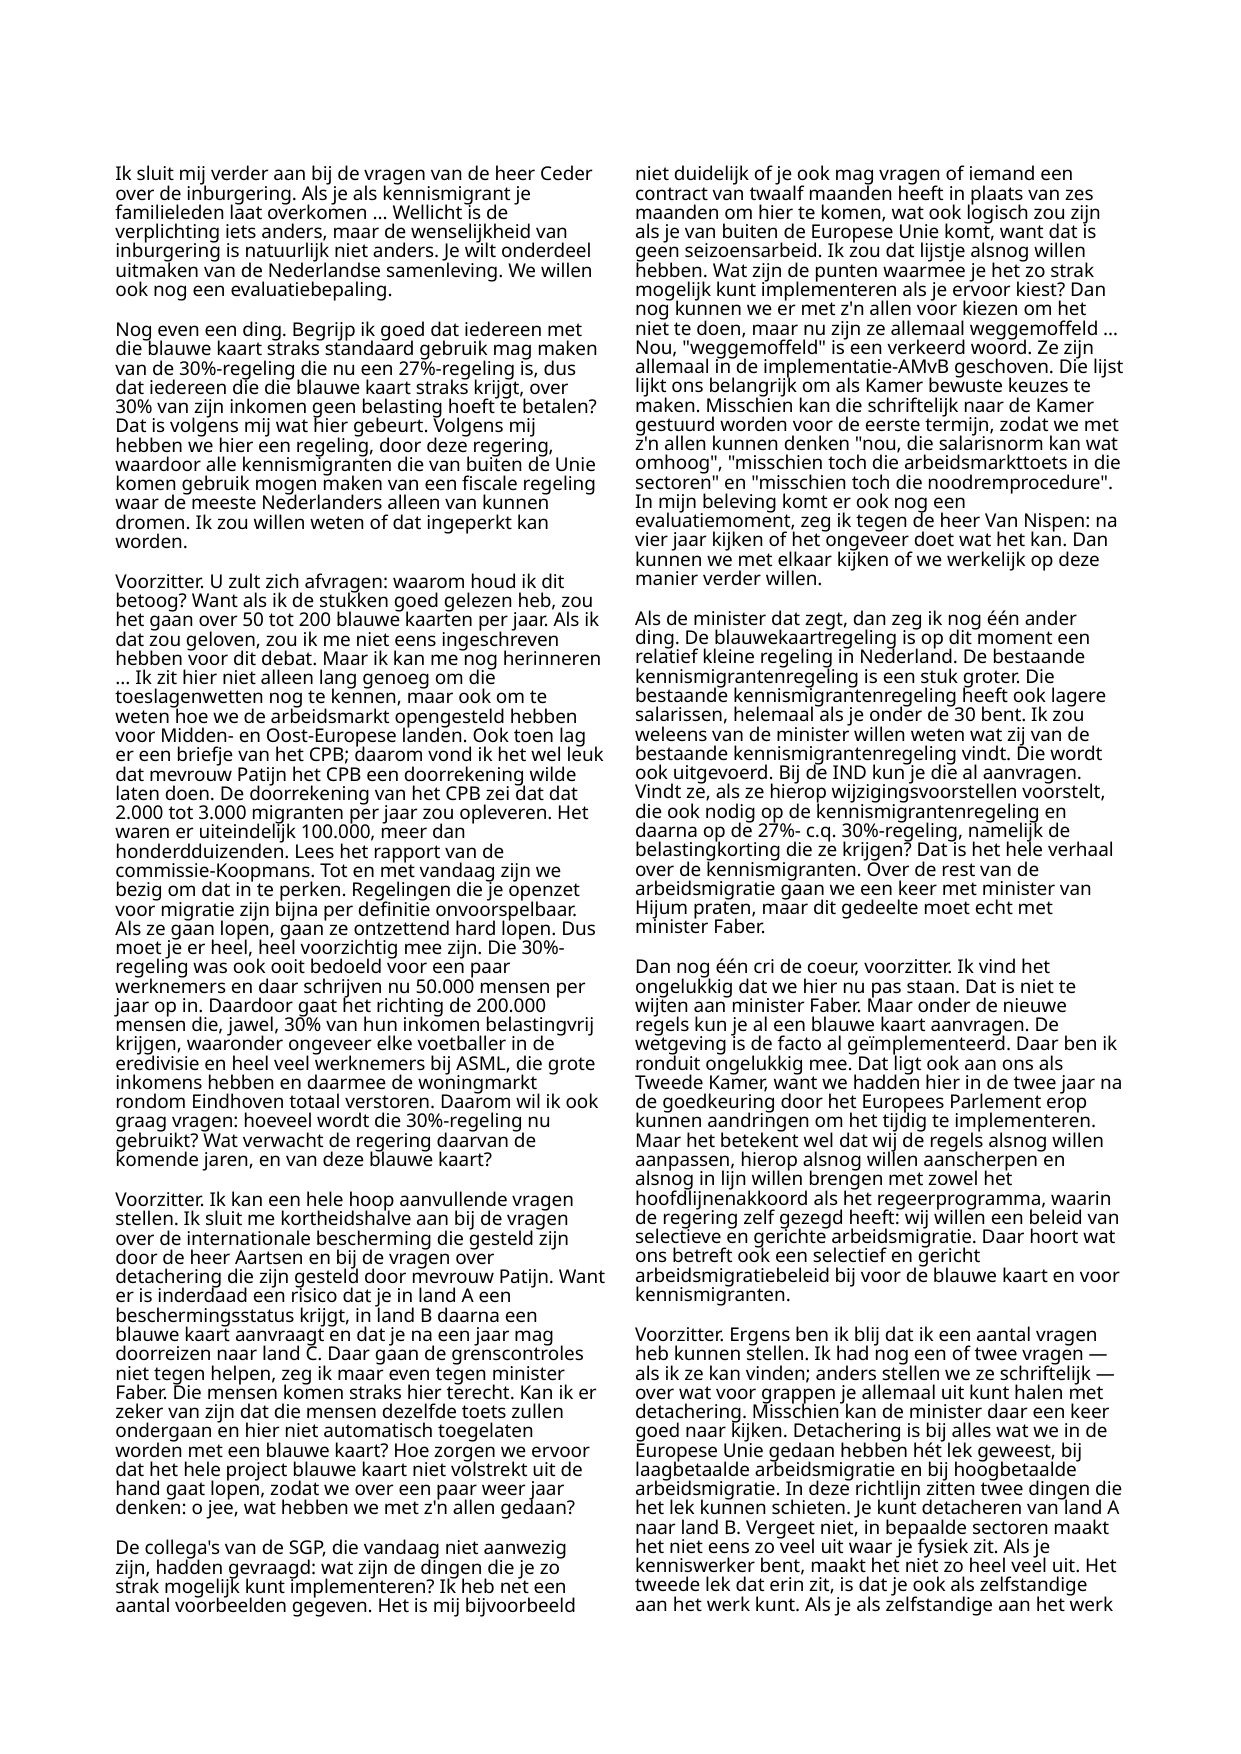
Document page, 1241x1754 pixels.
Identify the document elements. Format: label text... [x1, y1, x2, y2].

text Nog even een ding. Begrijp ik goed dat iedereen met die blauwe kaart straks standaard gebruik mag maken van de 30%-regeling die nu een 27%-regeling is, dus dat iedereen die die blauwe kaart straks krijgt, over 30% van zijn inkomen geen belasting hoeft te betalen? Dat is volgens mij wat hier gebeurt. Volgens mij hebben we hier een regeling, door deze regering, waardoor alle kennismigranten die van buiten de Unie komen gebruik mogen maken van een fiscale regeling waar de meeste Nederlanders alleen van kunnen dromen. Ik zou willen weten of dat ingeperkt kan worden. [115, 321, 605, 552]
text Ik sluit mij verder aan bij de vragen van de heer Ceder over de inburgering. Als je als kennismigrant je familieleden laat overkomen ... Wellicht is de verplichting iets anders, maar de wenselijkheid van inburgering is natuurlijk niet anders. Je wilt onderdeel uitmaken van de Nederlandse samenleving. We willen ook nog een evaluatiebepaling. [115, 165, 605, 300]
text Voorzitter. Ergens ben ik blij dat ik een aantal vragen heb kunnen stellen. Ik had nog een of twee vragen — als ik ze kan vinden; anders stellen we ze schriftelijk — over wat voor grappen je allemaal uit kunt halen met detachering. Misschien kan de minister daar een keer goed naar kijken. Detachering is bij alles wat we in de Europese Unie gedaan hebben hét lek geweest, bij laagbetaalde arbeidsmigratie en bij hoogbetaalde arbeidsmigratie. In deze richtlijn zitten twee dingen die het lek kunnen schieten. Je kunt detacheren van land A naar land B. Vergeet niet, in bepaalde sectoren maakt het niet eens zo veel uit waar je fysiek zit. Als je kenniswerker bent, maakt het niet zo heel veel uit. Het tweede lek dat erin zit, is dat je ook als zelfstandige aan het werk kunt. Als je als zelfstandige aan het werk [635, 1326, 1125, 1615]
text niet duidelijk of je ook mag vragen of iemand een contract van twaalf maanden heeft in plaats van zes maanden om hier te komen, wat ook logisch zou zijn als je van buiten de Europese Unie komt, want dat is geen seizoensarbeid. Ik zou dat lijstje alsnog willen hebben. Wat zijn de punten waarmee je het zo strak mogelijk kunt implementeren als je ervoor kiest? Dan nog kunnen we er met z'n allen voor kiezen om het niet te doen, maar nu zijn ze allemaal weggemoffeld … Nou, "weggemoffeld" is een verkeerd woord. Ze zijn allemaal in de implementatie-AMvB geschoven. Die lijst lijkt ons belangrijk om als Kamer bewuste keuzes te maken. Misschien kan die schriftelijk naar de Kamer gestuurd worden voor de eerste termijn, zodat we met z'n allen kunnen denken "nou, die salarisnorm kan wat omhoog", "misschien toch die arbeidsmarkttoets in die sectoren" en "misschien toch die noodremprocedure". In mijn beleving komt er ook nog een evaluatiemoment, zeg ik tegen de heer Van Nispen: na vier jaar kijken of het ongeveer doet wat het kan. Dan kunnen we met elkaar kijken of we werkelijk op deze manier verder willen. [635, 165, 1125, 589]
text De collega's van de SGP, die vandaag niet aanwezig zijn, hadden gevraagd: wat zijn de dingen die je zo strak mogelijk kunt implementeren? Ik heb net een aantal voorbeelden gegeven. Het is mij bijvoorbeeld [115, 1539, 605, 1616]
text Dan nog één cri de coeur, voorzitter. Ik vind het ongelukkig dat we hier nu pas staan. Dat is niet te wijten aan minister Faber. Maar onder de nieuwe regels kun je al een blauwe kaart aanvragen. De wetgeving is de facto al geïmplementeerd. Daar ben ik ronduit ongelukkig mee. Dat ligt ook aan ons als Tweede Kamer, want we hadden hier in de twee jaar na de goedkeuring door het Europees Parlement erop kunnen aandringen om het tijdig te implementeren. Maar het betekent wel dat wij de regels alsnog willen aanpassen, hierop alsnog willen aanscherpen en alsnog in lijn willen brengen met zowel het hoofdlijnenakkoord als het regeerprogramma, waarin de regering zelf gezegd heeft: wij willen een beleid van selectieve en gerichte arbeidsmigratie. Daar hoort wat ons betreft ook een selectief en gericht arbeidsmigratiebeleid bij voor de blauwe kaart en voor kennismigranten. [635, 958, 1125, 1305]
text Voorzitter. Ik kan een hele hoop aanvullende vragen stellen. Ik sluit me kortheidshalve aan bij de vragen over de internationale bescherming die gesteld zijn door de heer Aartsen en bij de vragen over detachering die zijn gesteld door mevrouw Patijn. Want er is inderdaad een risico dat je in land A een beschermingsstatus krijgt, in land B daarna een blauwe kaart aanvraagt en dat je na een jaar mag doorreizen naar land C. Daar gaan de grenscontroles niet tegen helpen, zeg ik maar even tegen minister Faber. Die mensen komen straks hier terecht. Kan ik er zeker van zijn dat die mensen dezelfde toets zullen ondergaan en hier niet automatisch toegelaten worden met een blauwe kaart? Hoe zorgen we ervoor dat het hele project blauwe kaart niet volstrekt uit de hand gaat lopen, zodat we over een paar weer jaar denken: o jee, wat hebben we met z'n allen gedaan? [115, 1191, 605, 1519]
text Als de minister dat zegt, dan zeg ik nog één ander ding. De blauwekaartregeling is op dit moment een relatief kleine regeling in Nederland. De bestaande kennismigrantenregeling is een stuk groter. Die bestaande kennismigrantenregeling heeft ook lagere salarissen, helemaal als je onder de 30 bent. Ik zou weleens van de minister willen weten wat zij van de bestaande kennismigrantenregeling vindt. Die wordt ook uitgevoerd. Bij de IND kun je die al aanvragen. Vindt ze, als ze hierop wijzigingsvoorstellen voorstelt, die ook nodig op de kennismigrantenregeling en daarna op de 27%- c.q. 30%-regeling, namelijk de belastingkorting die ze krijgen? Dat is het hele verhaal over de kennismigranten. Over de rest van de arbeidsmigratie gaan we een keer met minister van Hijum praten, maar dit gedeelte moet echt met minister Faber. [635, 610, 1125, 938]
text Voorzitter. U zult zich afvragen: waarom houd ik dit betoog? Want als ik de stukken goed gelezen heb, zou het gaan over 50 tot 200 blauwe kaarten per jaar. Als ik dat zou geloven, zou ik me niet eens ingeschreven hebben voor dit debat. Maar ik kan me nog herinneren ... Ik zit hier niet alleen lang genoeg om die toeslagenwetten nog te kennen, maar ook om te weten hoe we de arbeidsmarkt opengesteld hebben voor Midden- en Oost-Europese landen. Ook toen lag er een briefje van het CPB; daarom vond ik het wel leuk dat mevrouw Patijn het CPB een doorrekening wilde laten doen. De doorrekening van het CPB zei dat dat 2.000 tot 3.000 migranten per jaar zou opleveren. Het waren er uiteindelijk 100.000, meer dan honderdduizenden. Lees het rapport van de commissie-Koopmans. Tot en met vandaag zijn we bezig om dat in te perken. Regelingen die je openzet voor migratie zijn bijna per definitie onvoorspelbaar. Als ze gaan lopen, gaan ze ontzettend hard lopen. Dus moet je er heel, heel voorzichtig mee zijn. Die 30%-regeling was ook ooit bedoeld voor een paar werknemers en daar schrijven nu 50.000 mensen per jaar op in. Daardoor gaat het richting de 200.000 mensen die, jawel, 30% van hun inkomen belastingvrij krijgen, waaronder ongeveer elke voetballer in de eredivisie en heel veel werknemers bij ASML, die grote inkomens hebben en daarmee de woningmarkt rondom Eindhoven totaal verstoren. Daarom wil ik ook graag vragen: hoeveel wordt die 30%-regeling nu gebruikt? Wat verwacht de regering daarvan de komende jaren, en van deze blauwe kaart? [115, 573, 605, 1170]
